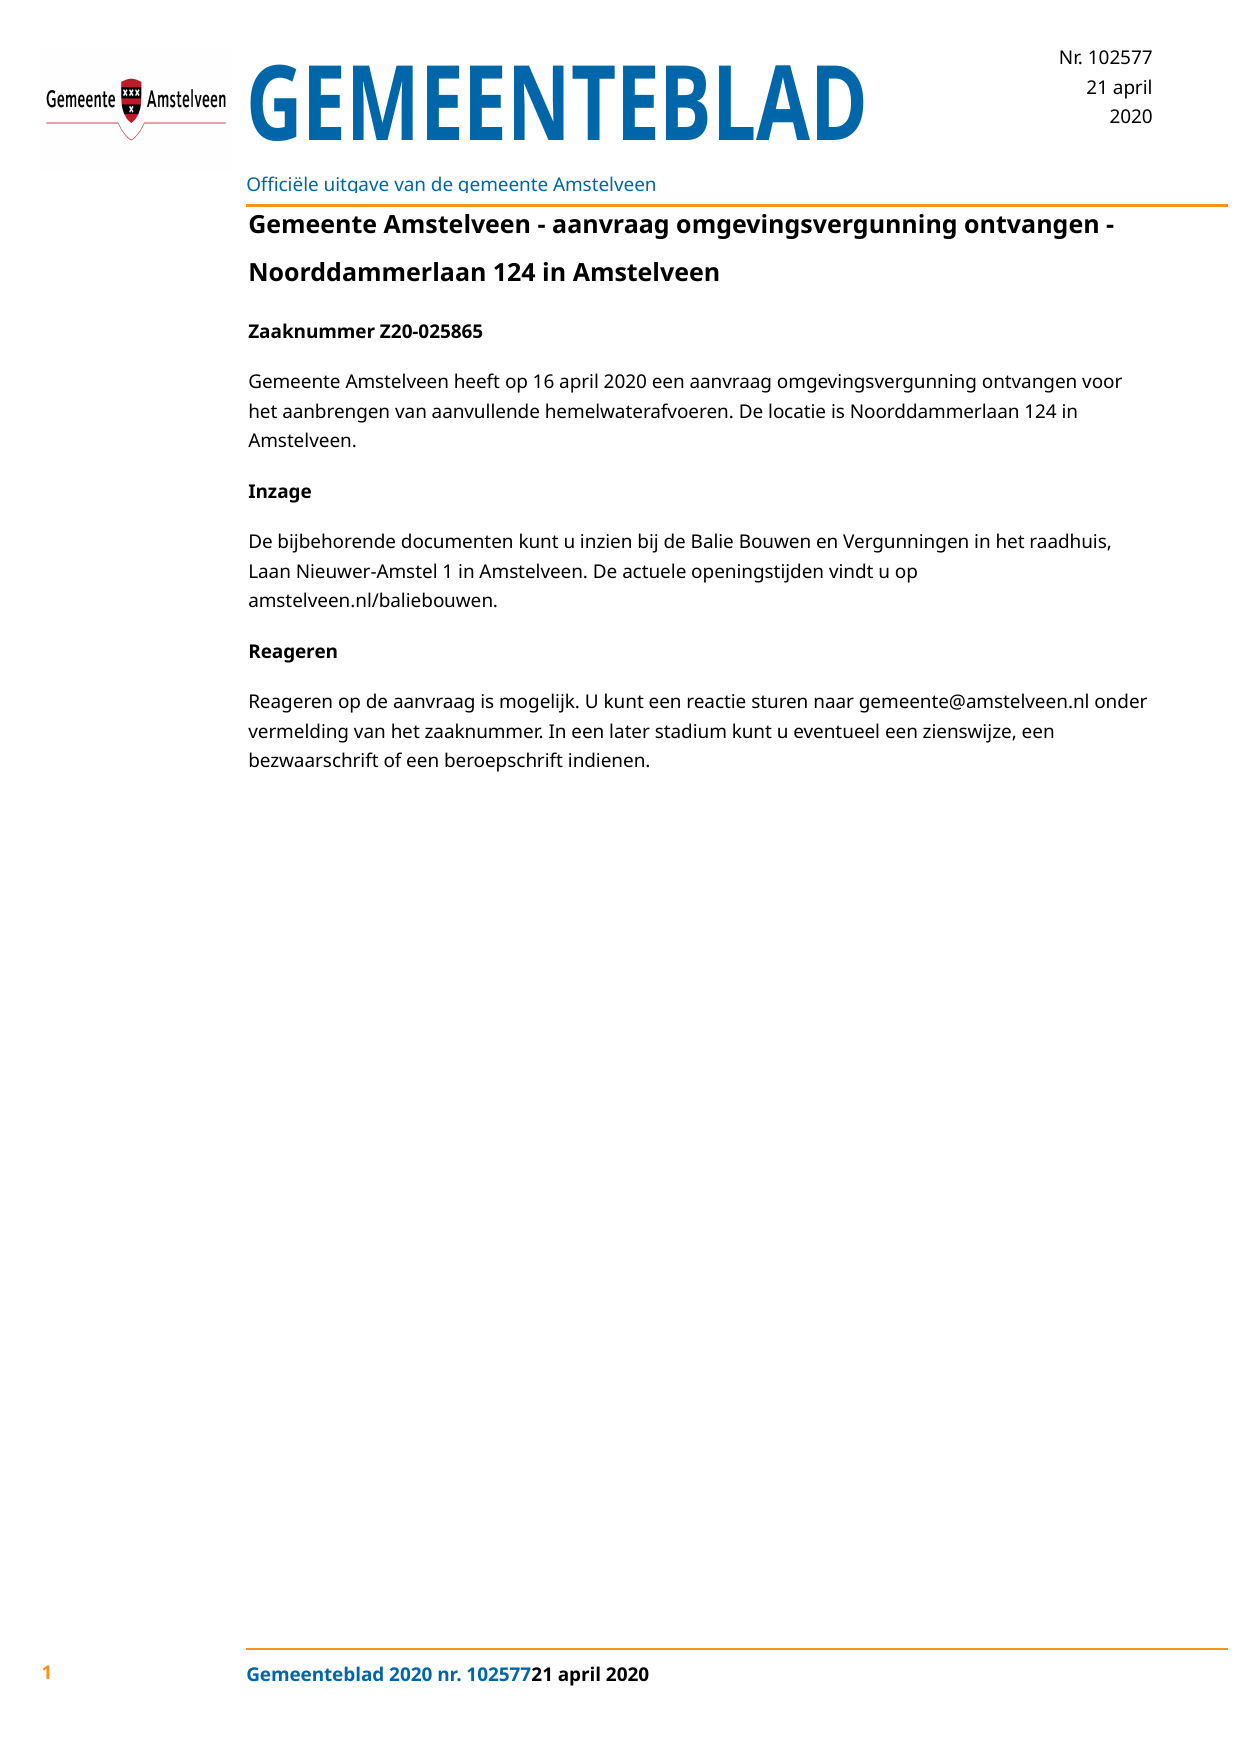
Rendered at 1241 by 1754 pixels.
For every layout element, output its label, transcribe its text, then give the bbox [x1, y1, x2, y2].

text Inzage [248, 478, 1152, 504]
text Gemeente Amstelveen heeft op 16 april 2020 een aanvraag omgevingsvergunning ontvangen voor het aanbrengen van aanvullende hemelwaterafvoeren. De locatie is Noorddammerlaan 124 in Amstelveen. [248, 368, 1152, 453]
text De bijbehorende documenten kunt u inzien bij de Balie Bouwen en Vergunningen in het raadhuis, Laan Nieuwer-Amstel 1 in Amstelveen. De actuele openingstijden vindt u op amstelveen.nl/baliebouwen. [248, 528, 1152, 613]
text Zaaknummer Z20-025865 [248, 318, 1152, 344]
text Gemeente Amstelveen - aanvraag omgevingsvergunning ontvangen - Noorddammerlaan 124 in Amstelveen [248, 207, 1152, 288]
text Reageren op de aanvraag is mogelijk. U kunt een reactie sturen naar gemeente@amstelveen.nl onder vermelding van het zaaknummer. In een later stadium kunt u eventueel een zienswijze, een bezwaarschrift of een beroepschrift indienen. [248, 688, 1152, 773]
text Reageren [248, 638, 1152, 664]
picture [41, 47, 231, 172]
